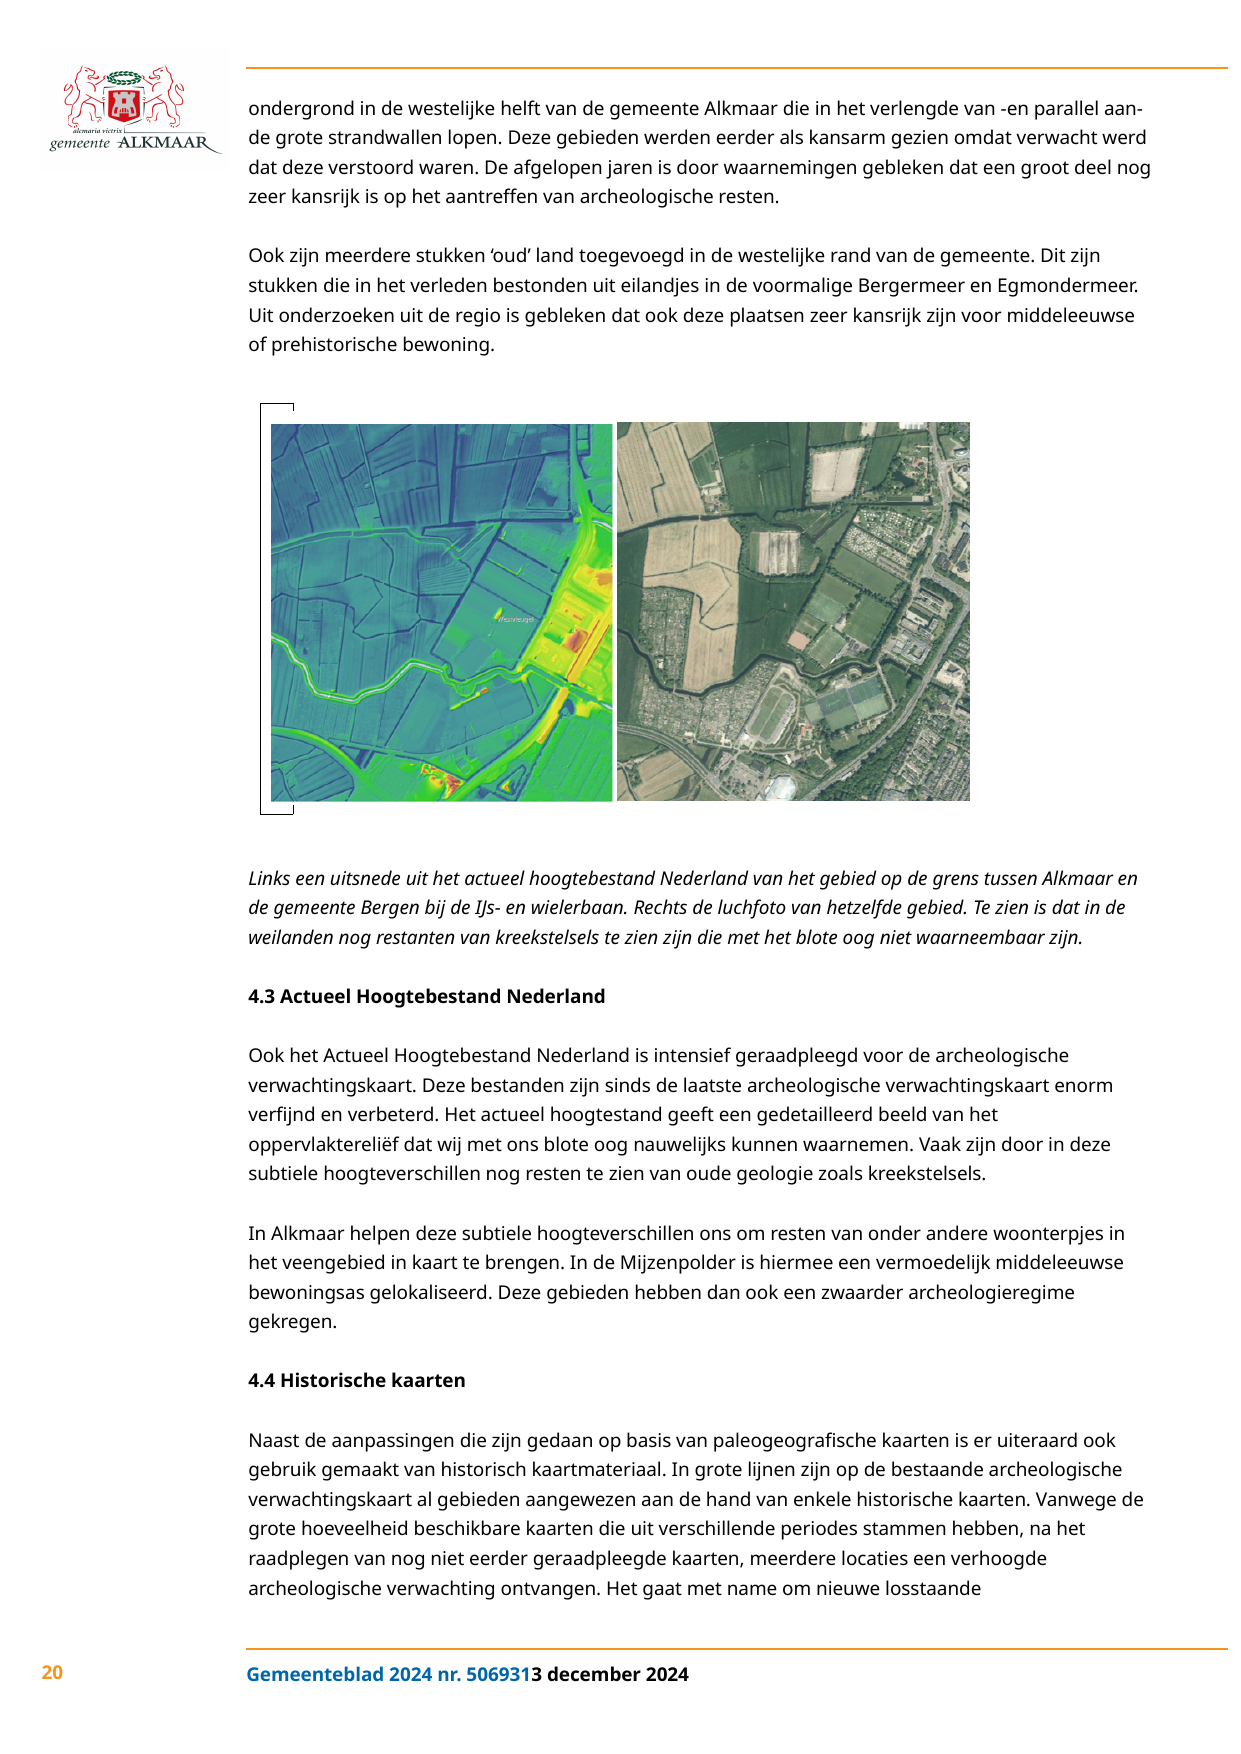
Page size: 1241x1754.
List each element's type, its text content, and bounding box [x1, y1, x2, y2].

text Ook zijn meerdere stukken ‘oud’ land toegevoegd in de westelijke rand van de gemeente. Dit zijn stukken die in het verleden bestonden uit eilandjes in de voormalige Bergermeer en Egmondermeer. Uit onderzoeken uit de regio is gebleken dat ook deze plaatsen zeer kansrijk zijn voor middeleeuwse of prehistorische bewoning. [248, 243, 1152, 357]
text 4.3 Actueel Hoogtebestand Nederland [248, 983, 1152, 1009]
text Links een uitsnede uit het actueel hoogtebestand Nederland van het gebied op de grens tussen Alkmaar en de gemeente Bergen bij de IJs- en wielerbaan. Rechts de luchfoto van hetzelfde gebied. Te zien is dat in de weilanden nog restanten van kreekstelsels te zien zijn die met het blote oog niet waarneembaar zijn. [248, 865, 1152, 949]
text Ook het Actueel Hoogtebestand Nederland is intensief geraadpleegd voor de archeologische verwachtingskaart. Deze bestanden zijn sinds de laatste archeologische verwachtingskaart enorm verfijnd en verbeterd. Het actueel hoogtestand geeft een gedetailleerd beeld van het oppervlaktereliëf dat wij met ons blote oog nauwelijks kunnen waarnemen. Vaak zijn door in deze subtiele hoogteverschillen nog resten te zien van oude geologie zoals kreekstelsels. [248, 1042, 1152, 1186]
picture [41, 47, 231, 172]
text Naast de aanpassingen die zijn gedaan op basis van paleogeografische kaarten is er uiteraard ook gebruik gemaakt van historisch kaartmateriaal. In grote lijnen zijn op de bestaande archeologische verwachtingskaart al gebieden aangewezen aan de hand van enkele historische kaarten. Vanwege de grote hoeveelheid beschikbare kaarten die uit verschillende periodes stammen hebben, na het raadplegen van nog niet eerder geraadpleegde kaarten, meerdere locaties een verhoogde archeologische verwachting ontvangen. Het gaat met name om nieuwe losstaande [248, 1427, 1152, 1600]
picture [268, 411, 978, 805]
text ondergrond in de westelijke helft van de gemeente Alkmaar die in het verlengde van -en parallel aan- de grote strandwallen lopen. Deze gebieden werden eerder als kansarm gezien omdat verwacht werd dat deze verstoord waren. De afgelopen jaren is door waarnemingen gebleken dat een groot deel nog zeer kansrijk is op het aantreffen van archeologische resten. [248, 95, 1152, 209]
text 4.4 Historische kaarten [248, 1368, 1152, 1393]
text In Alkmaar helpen deze subtiele hoogteverschillen ons om resten van onder andere woonterpjes in het veengebied in kaart te brengen. In de Mijzenpolder is hiermee een vermoedelijk middeleeuwse bewoningsas gelokaliseerd. Deze gebieden hebben dan ook een zwaarder archeologieregime gekregen. [248, 1220, 1152, 1334]
